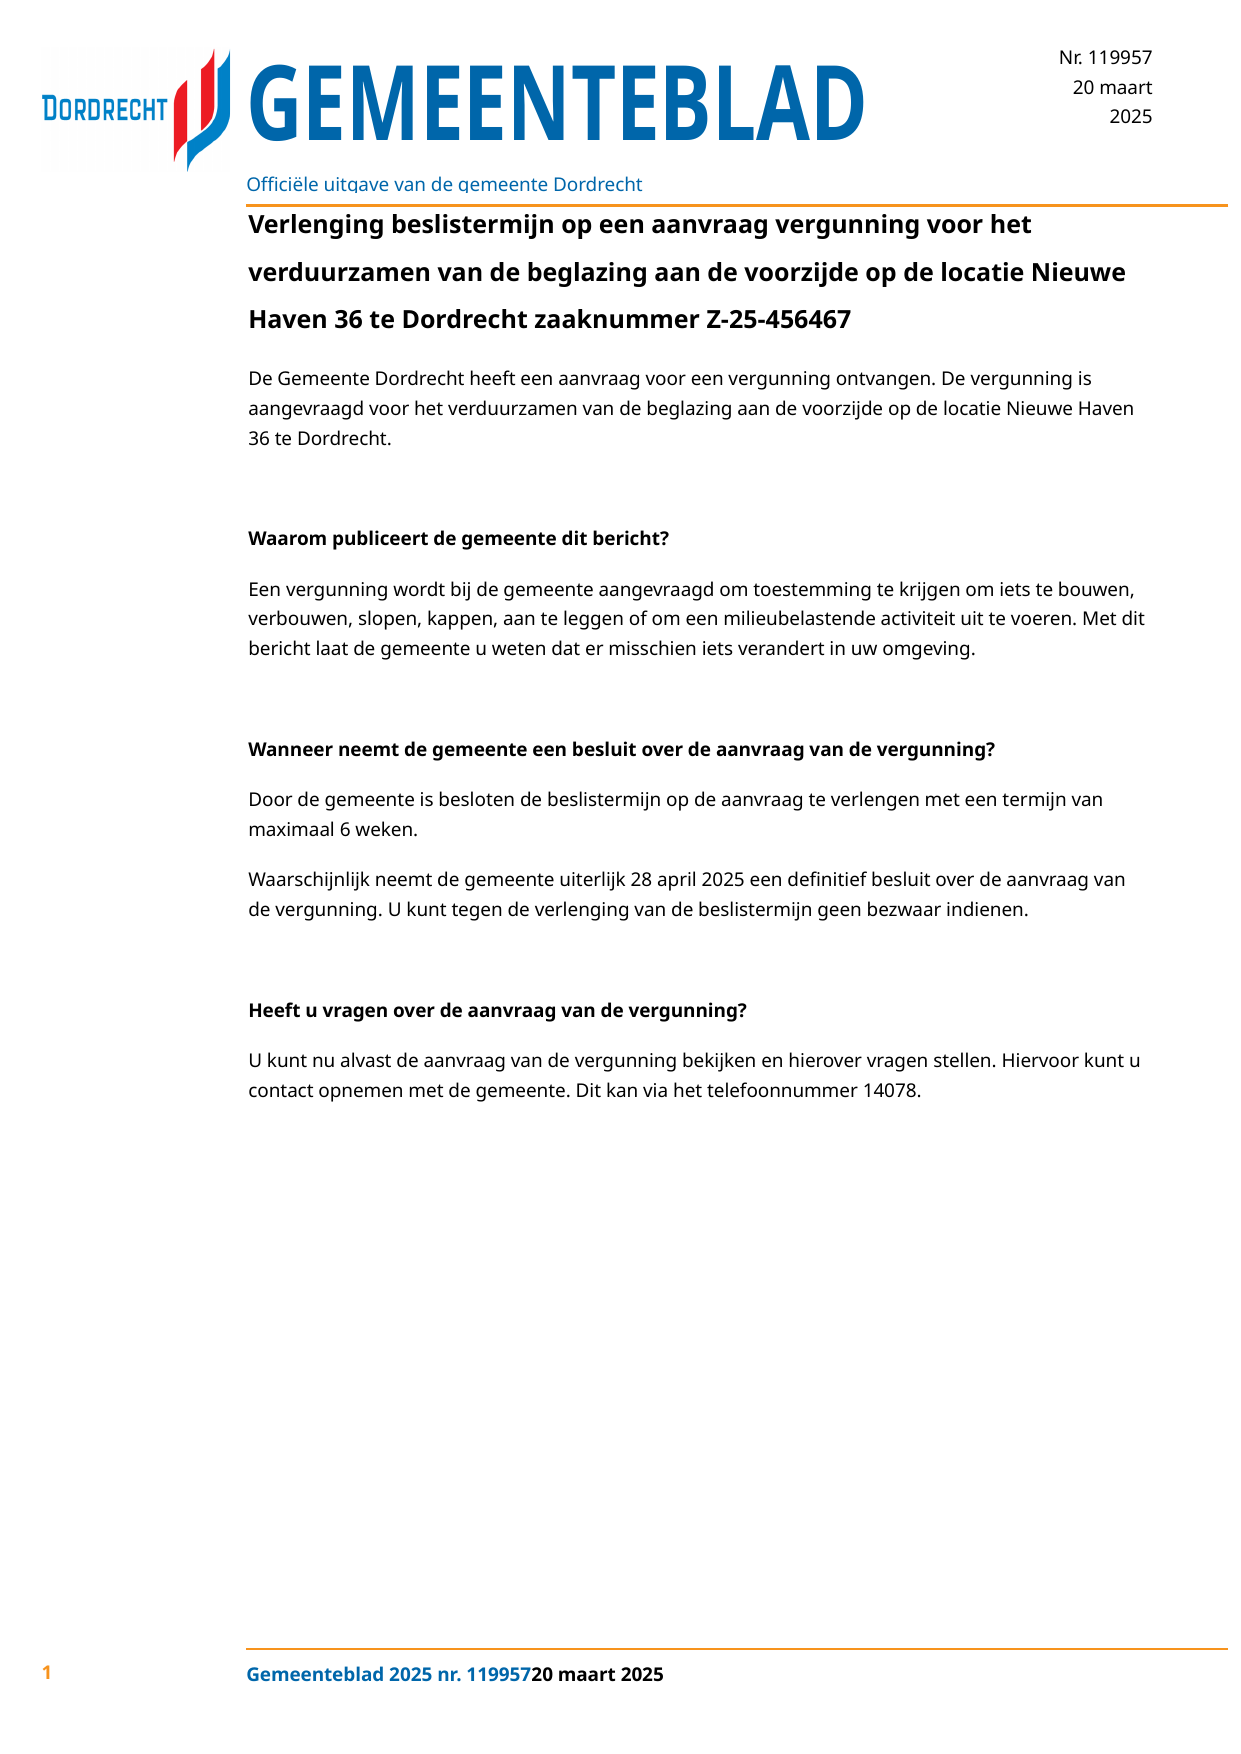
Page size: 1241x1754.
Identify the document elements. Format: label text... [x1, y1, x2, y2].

text Heeft u vragen over de aanvraag van de vergunning? [248, 997, 1152, 1022]
text Waarom publiceert de gemeente dit bericht? [248, 526, 1152, 551]
text Door de gemeente is besloten de beslistermijn op de aanvraag te verlengen met een termijn van maximaal 6 weken. [248, 786, 1152, 842]
text De Gemeente Dordrecht heeft een aanvraag voor een vergunning ontvangen. De vergunning is aangevraagd voor het verduurzamen van de beglazing aan de voorzijde op de locatie Nieuwe Haven 36 te Dordrecht. [248, 366, 1152, 450]
text U kunt nu alvast de aanvraag van de vergunning bekijken en hierover vragen stellen. Hiervoor kunt u contact opnemen met de gemeente. Dit kan via het telefoonnummer 14078. [248, 1047, 1152, 1102]
picture [41, 47, 231, 172]
text Wanneer neemt de gemeente een besluit over de aanvraag van de vergunning? [248, 736, 1152, 762]
text Verlenging beslistermijn op een aanvraag vergunning voor het verduurzamen van de beglazing aan de voorzijde op de locatie Nieuwe Haven 36 te Dordrecht zaaknummer Z-25-456467 [248, 207, 1152, 336]
text Waarschijnlijk neemt de gemeente uiterlijk 28 april 2025 een definitief besluit over de aanvraag van de vergunning. U kunt tegen de verlenging van de beslistermijn geen bezwaar indienen. [248, 866, 1152, 922]
text Een vergunning wordt bij de gemeente aangevraagd om toestemming te krijgen om iets te bouwen, verbouwen, slopen, kappen, aan te leggen of om een milieubelastende activiteit uit te voeren. Met dit bericht laat de gemeente u weten dat er misschien iets verandert in uw omgeving. [248, 576, 1152, 661]
